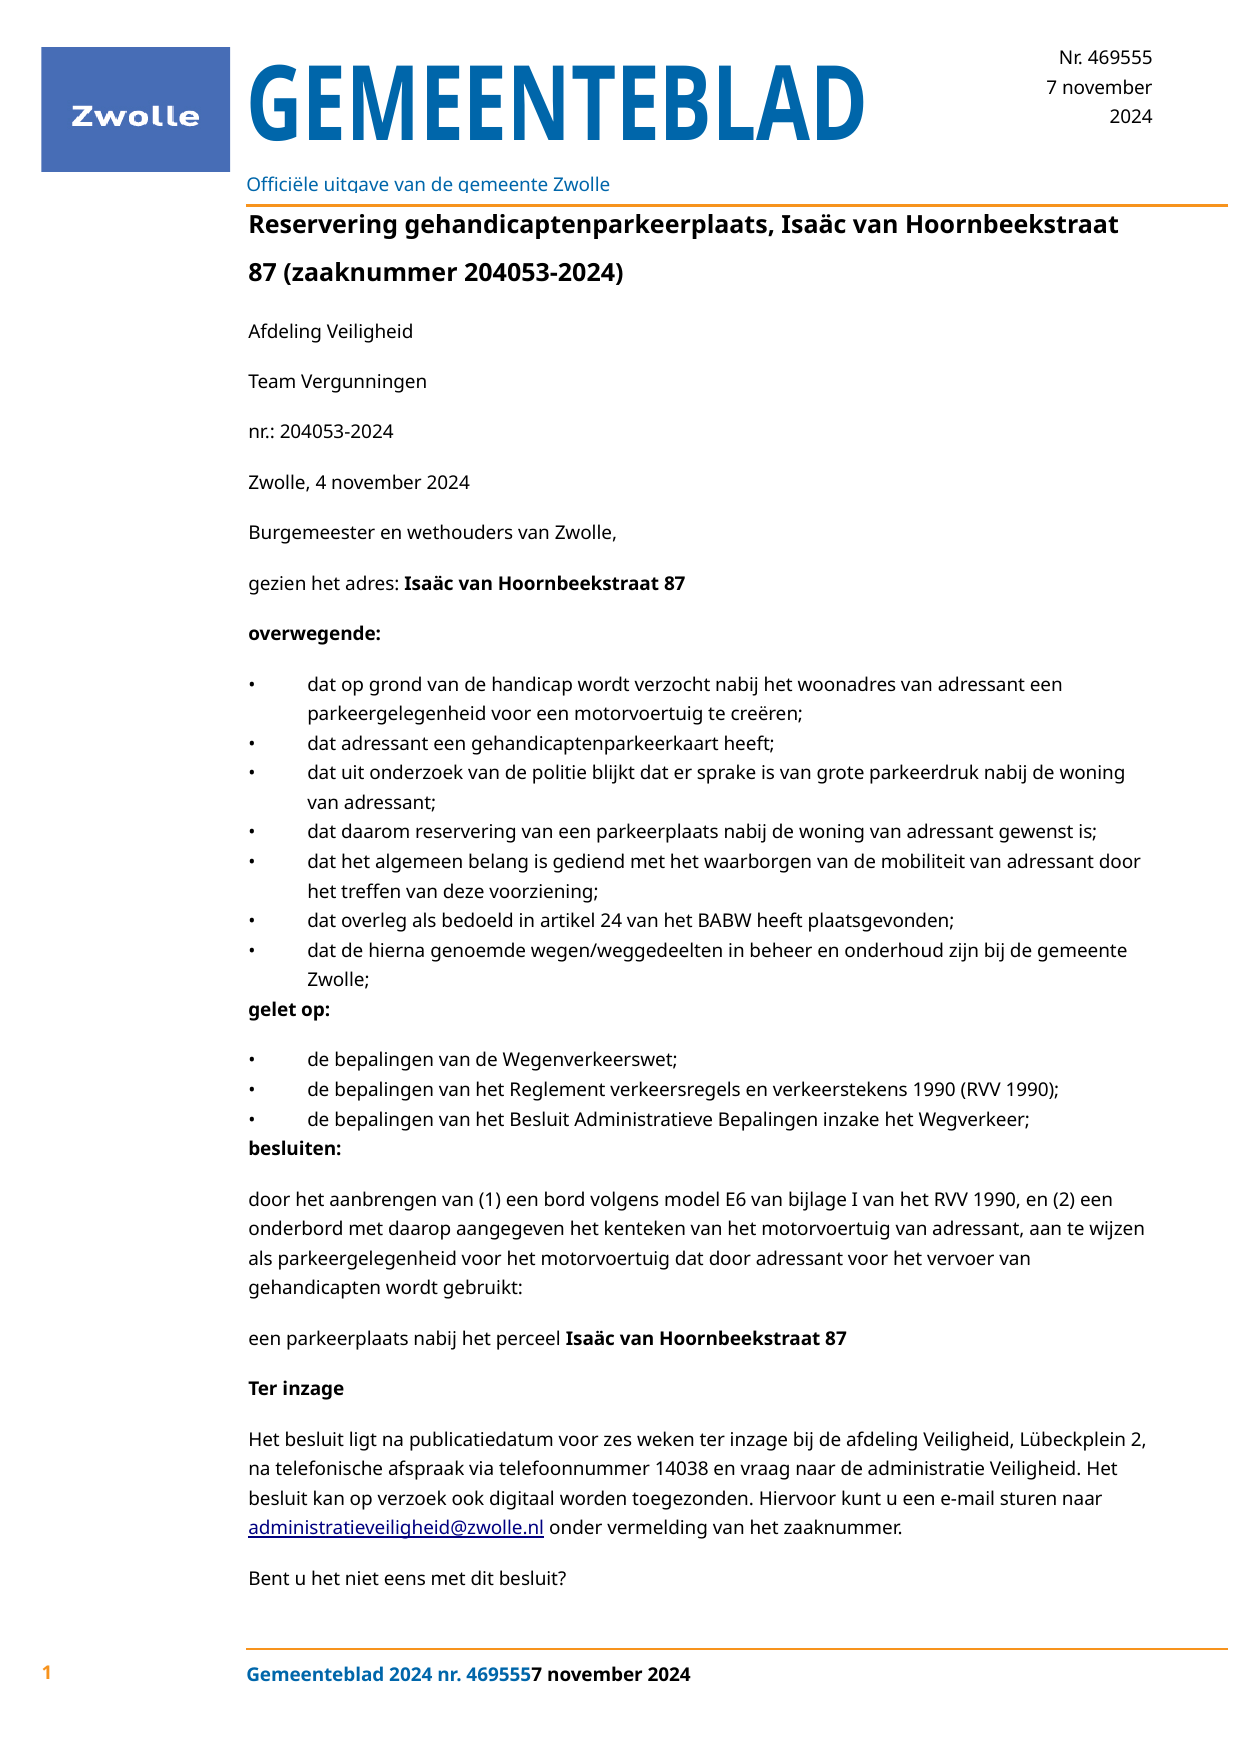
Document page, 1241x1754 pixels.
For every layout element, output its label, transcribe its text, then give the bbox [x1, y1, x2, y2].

list dat de hierna genoemde wegen/weggedeelten in beheer en onderhoud zijn bij de gemeente Zwolle; [248, 937, 1152, 992]
text gezien het adres: Isaäc van Hoornbeekstraat 87 [248, 570, 1152, 596]
picture [41, 47, 231, 172]
text Ter inzage [248, 1375, 1152, 1401]
list dat op grond van de handicap wordt verzocht nabij het woonadres van adressant een parkeergelegenheid voor een motorvoertuig te creëren; [248, 671, 1152, 726]
list dat het algemeen belang is gediend met het waarborgen van de mobiliteit van adressant door het treffen van deze voorziening; [248, 848, 1152, 904]
text een parkeerplaats nabij het perceel Isaäc van Hoornbeekstraat 87 [248, 1325, 1152, 1351]
list de bepalingen van de Wegenverkeerswet; [248, 1047, 1152, 1072]
text besluiten: [248, 1135, 1152, 1161]
text gelet op: [248, 996, 1152, 1022]
list de bepalingen van het Reglement verkeersregels en verkeerstekens 1990 (RVV 1990); [248, 1076, 1152, 1102]
text door het aanbrengen van (1) een bord volgens model E6 van bijlage I van het RVV 1990, en (2) een onderbord met daarop aangegeven het kenteken van het motorvoertuig van adressant, aan te wijzen als parkeergelegenheid voor het motorvoertuig dat door adressant voor het vervoer van gehandicapten wordt gebruikt: [248, 1186, 1152, 1300]
text Afdeling Veiligheid [248, 318, 1152, 344]
list dat overleg als bedoeld in artikel 24 van het BABW heeft plaatsgevonden; [248, 907, 1152, 933]
text Burgemeester en wethouders van Zwolle, [248, 519, 1152, 545]
text Zwolle, 4 november 2024 [248, 469, 1152, 495]
text Reservering gehandicaptenparkeerplaats, Isaäc van Hoornbeekstraat 87 (zaaknummer 204053-2024) [248, 207, 1152, 288]
text nr.: 204053-2024 [248, 419, 1152, 444]
text Bent u het niet eens met dit besluit? [248, 1565, 1152, 1591]
text overwegende: [248, 620, 1152, 646]
list dat adressant een gehandicaptenparkeerkaart heeft; [248, 730, 1152, 756]
list dat daarom reservering van een parkeerplaats nabij de woning van adressant gewenst is; [248, 819, 1152, 844]
text Het besluit ligt na publicatiedatum voor zes weken ter inzage bij de afdeling Veiligheid, Lübeckplein 2, na telefonische afspraak via telefoonnummer 14038 en vraag naar de administratie Veiligheid. Het besluit kan op verzoek ook digitaal worden toegezonden. Hiervoor kunt u een e-mail sturen naar administratieveiligheid@zwolle.nl onder vermelding van het zaaknummer. [248, 1426, 1152, 1540]
text Team Vergunningen [248, 368, 1152, 394]
list dat uit onderzoek van de politie blijkt dat er sprake is van grote parkeerdruk nabij de woning van adressant; [248, 759, 1152, 815]
list de bepalingen van het Besluit Administratieve Bepalingen inzake het Wegverkeer; [248, 1106, 1152, 1132]
